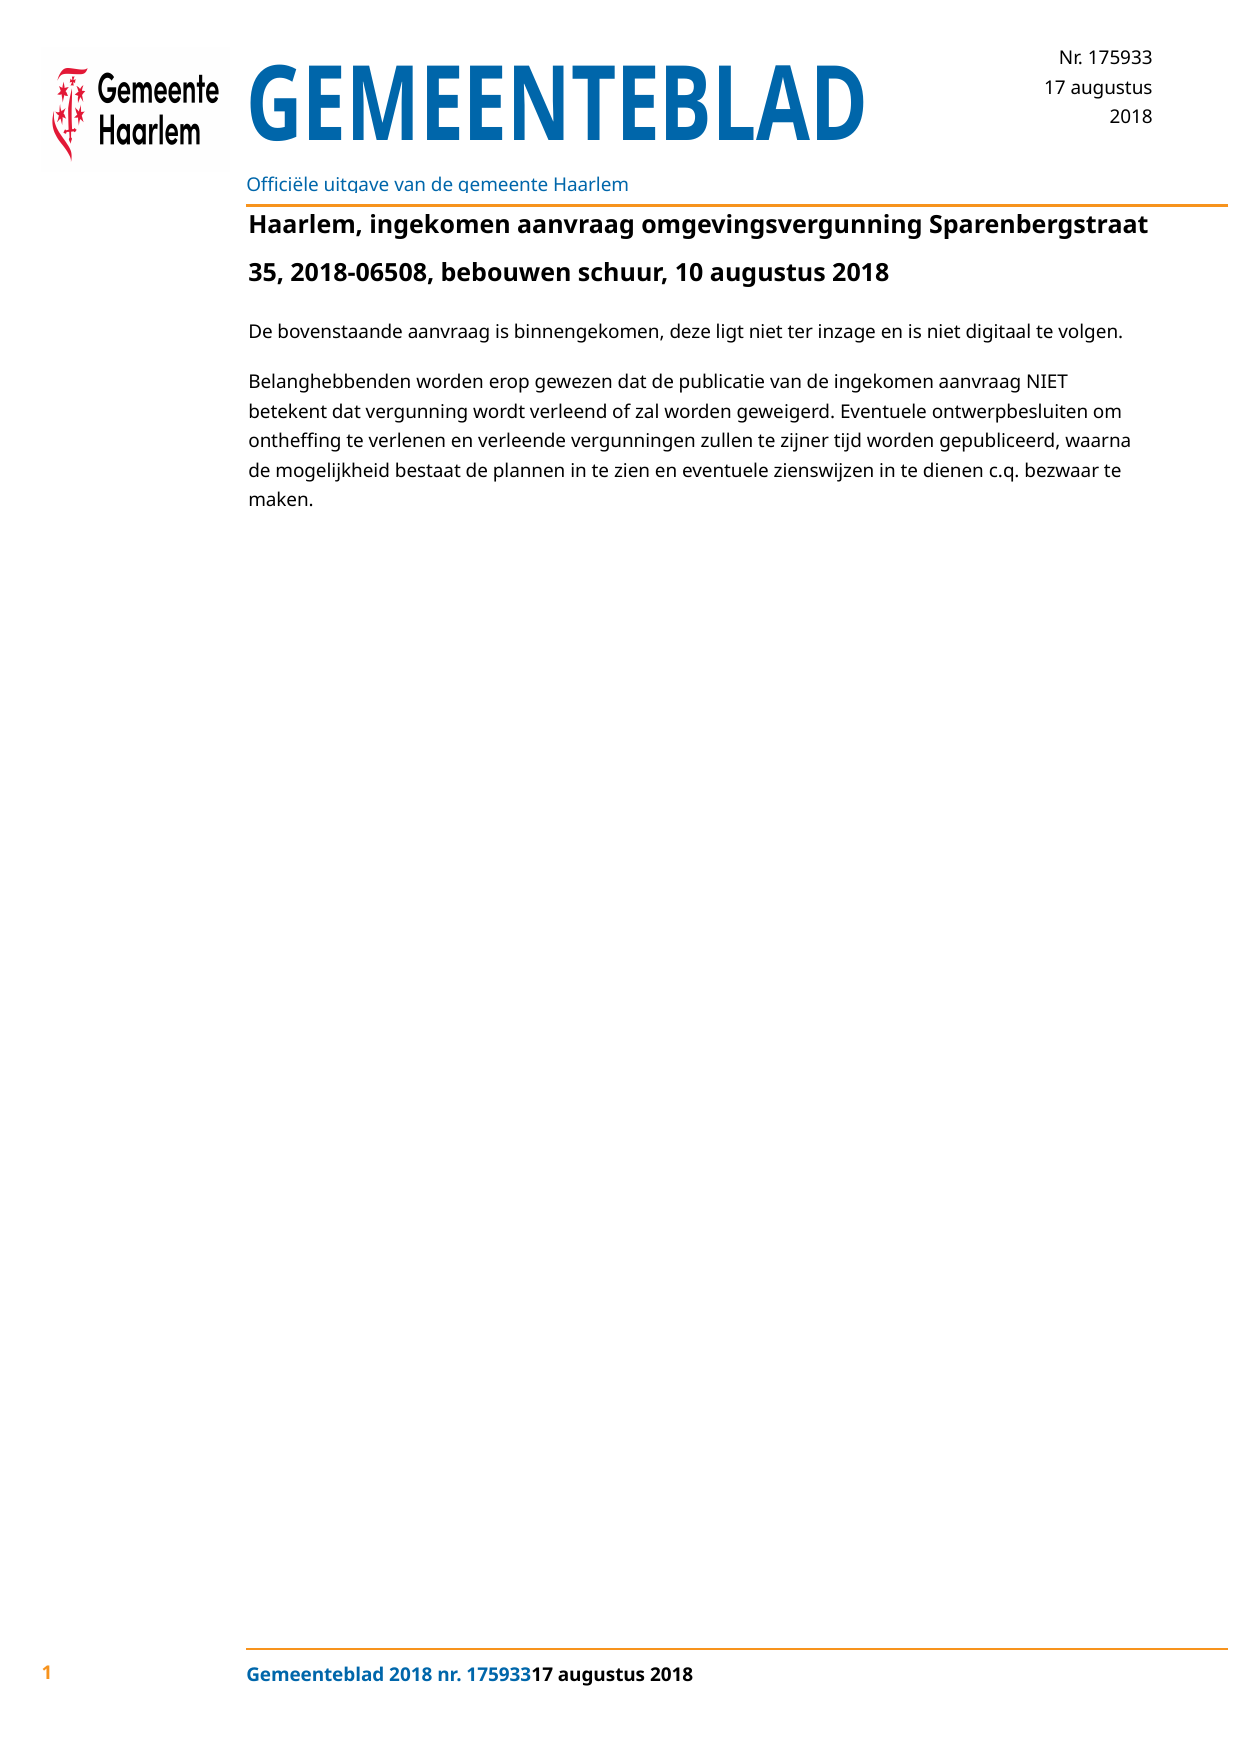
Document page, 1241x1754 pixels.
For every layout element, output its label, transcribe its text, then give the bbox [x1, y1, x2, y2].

text Haarlem, ingekomen aanvraag omgevingsvergunning Sparenbergstraat 35, 2018-06508, bebouwen schuur, 10 augustus 2018 [248, 207, 1152, 288]
text De bovenstaande aanvraag is binnengekomen, deze ligt niet ter inzage en is niet digitaal te volgen. [248, 318, 1152, 344]
text Belanghebbenden worden erop gewezen dat de publicatie van de ingekomen aanvraag NIET betekent dat vergunning wordt verleend of zal worden geweigerd. Eventuele ontwerpbesluiten om ontheffing te verlenen en verleende vergunningen zullen te zijner tijd worden gepubliceerd, waarna de mogelijkheid bestaat de plannen in te zien en eventuele zienswijzen in te dienen c.q. bezwaar te maken. [248, 368, 1152, 512]
picture [41, 47, 231, 172]
